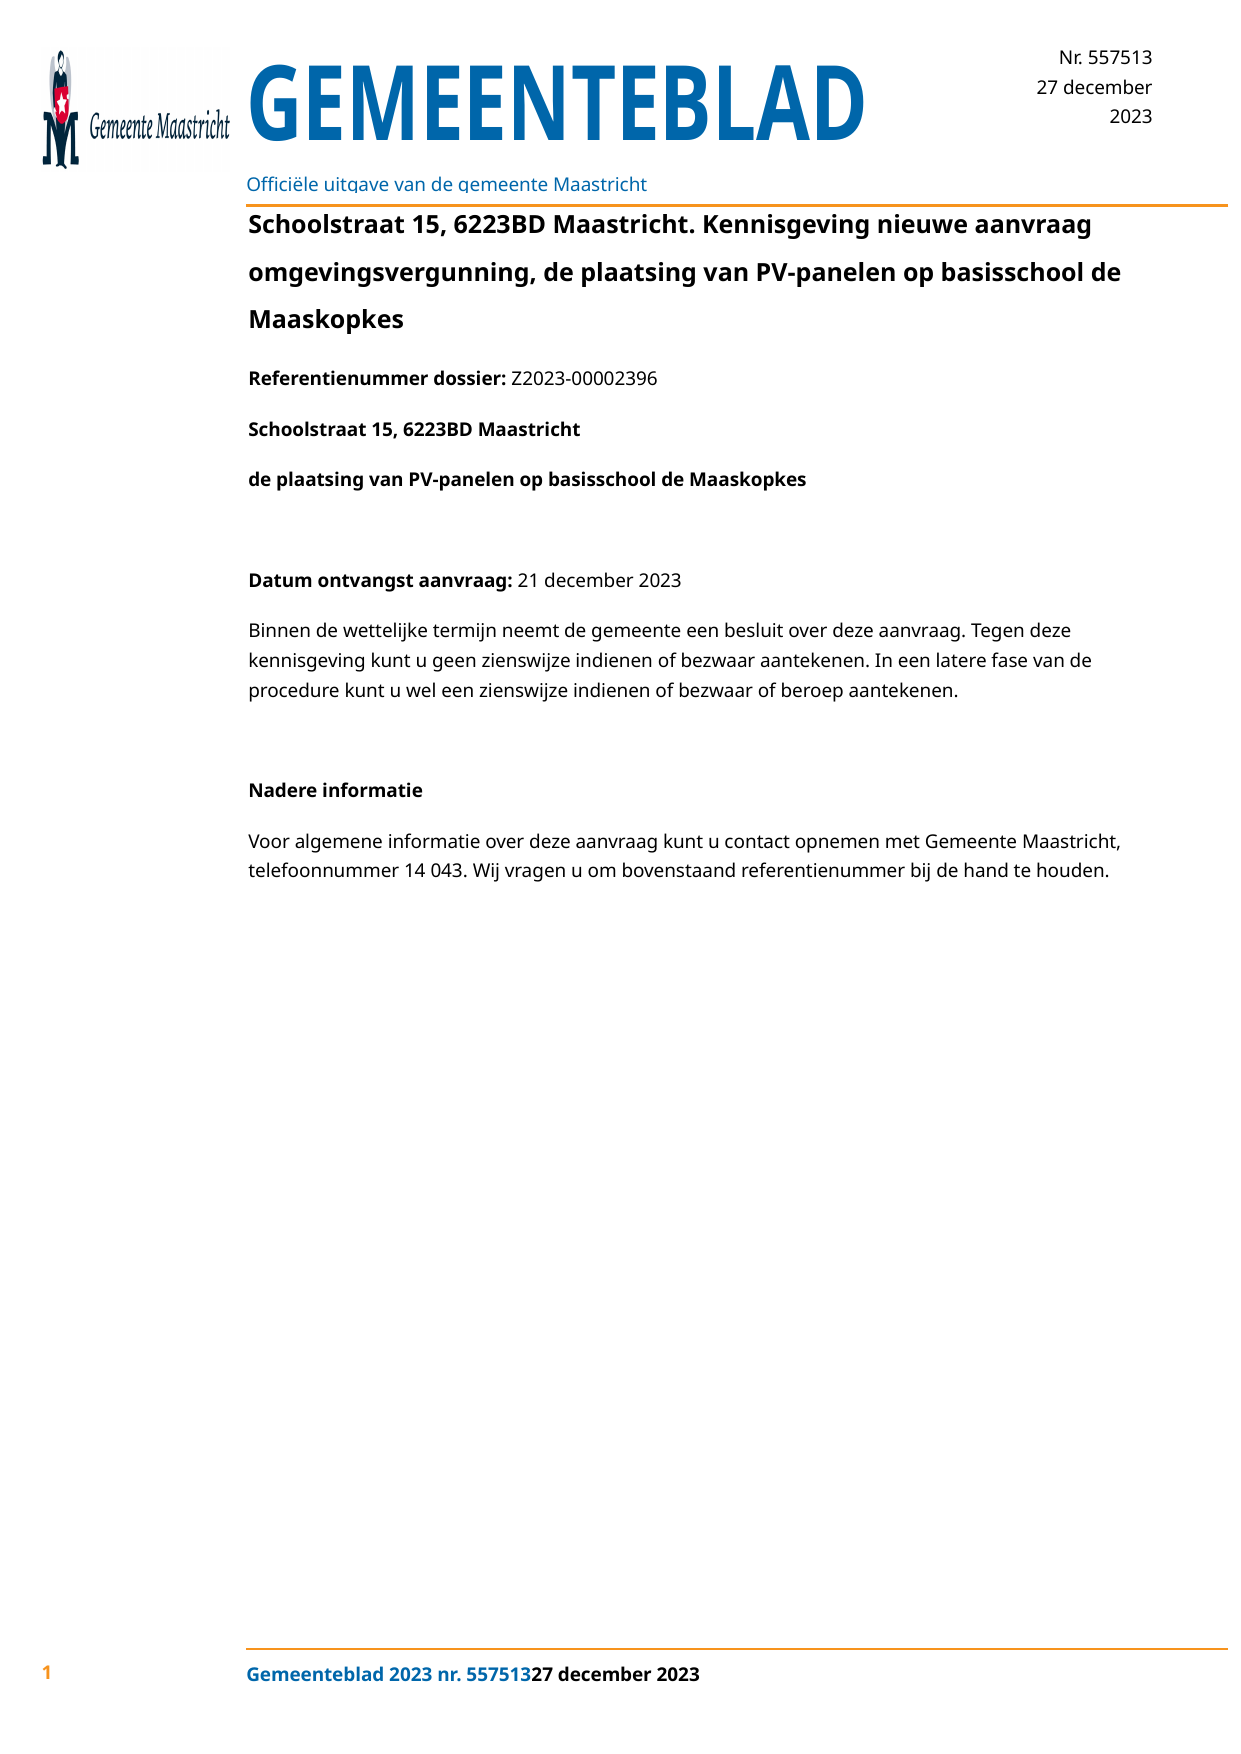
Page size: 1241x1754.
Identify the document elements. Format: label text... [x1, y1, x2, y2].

picture [41, 47, 231, 172]
text Nadere informatie [248, 778, 1152, 803]
text Schoolstraat 15, 6223BD Maastricht. Kennisgeving nieuwe aanvraag omgevingsvergunning, de plaatsing van PV-panelen op basisschool de Maaskopkes [248, 207, 1152, 336]
text Voor algemene informatie over deze aanvraag kunt u contact opnemen met Gemeente Maastricht, telefoonnummer 14 043. Wij vragen u om bovenstaand referentienummer bij de hand te houden. [248, 828, 1152, 883]
text Binnen de wettelijke termijn neemt de gemeente een besluit over deze aanvraag. Tegen deze kennisgeving kunt u geen zienswijze indienen of bezwaar aantekenen. In een latere fase van de procedure kunt u wel een zienswijze indienen of bezwaar of beroep aantekenen. [248, 618, 1152, 702]
text Datum ontvangst aanvraag: 21 december 2023 [248, 567, 1152, 593]
text Referentienummer dossier: Z2023-00002396 [248, 366, 1152, 391]
text Schoolstraat 15, 6223BD Maastricht [248, 416, 1152, 442]
text de plaatsing van PV-panelen op basisschool de Maaskopkes [248, 466, 1152, 492]
